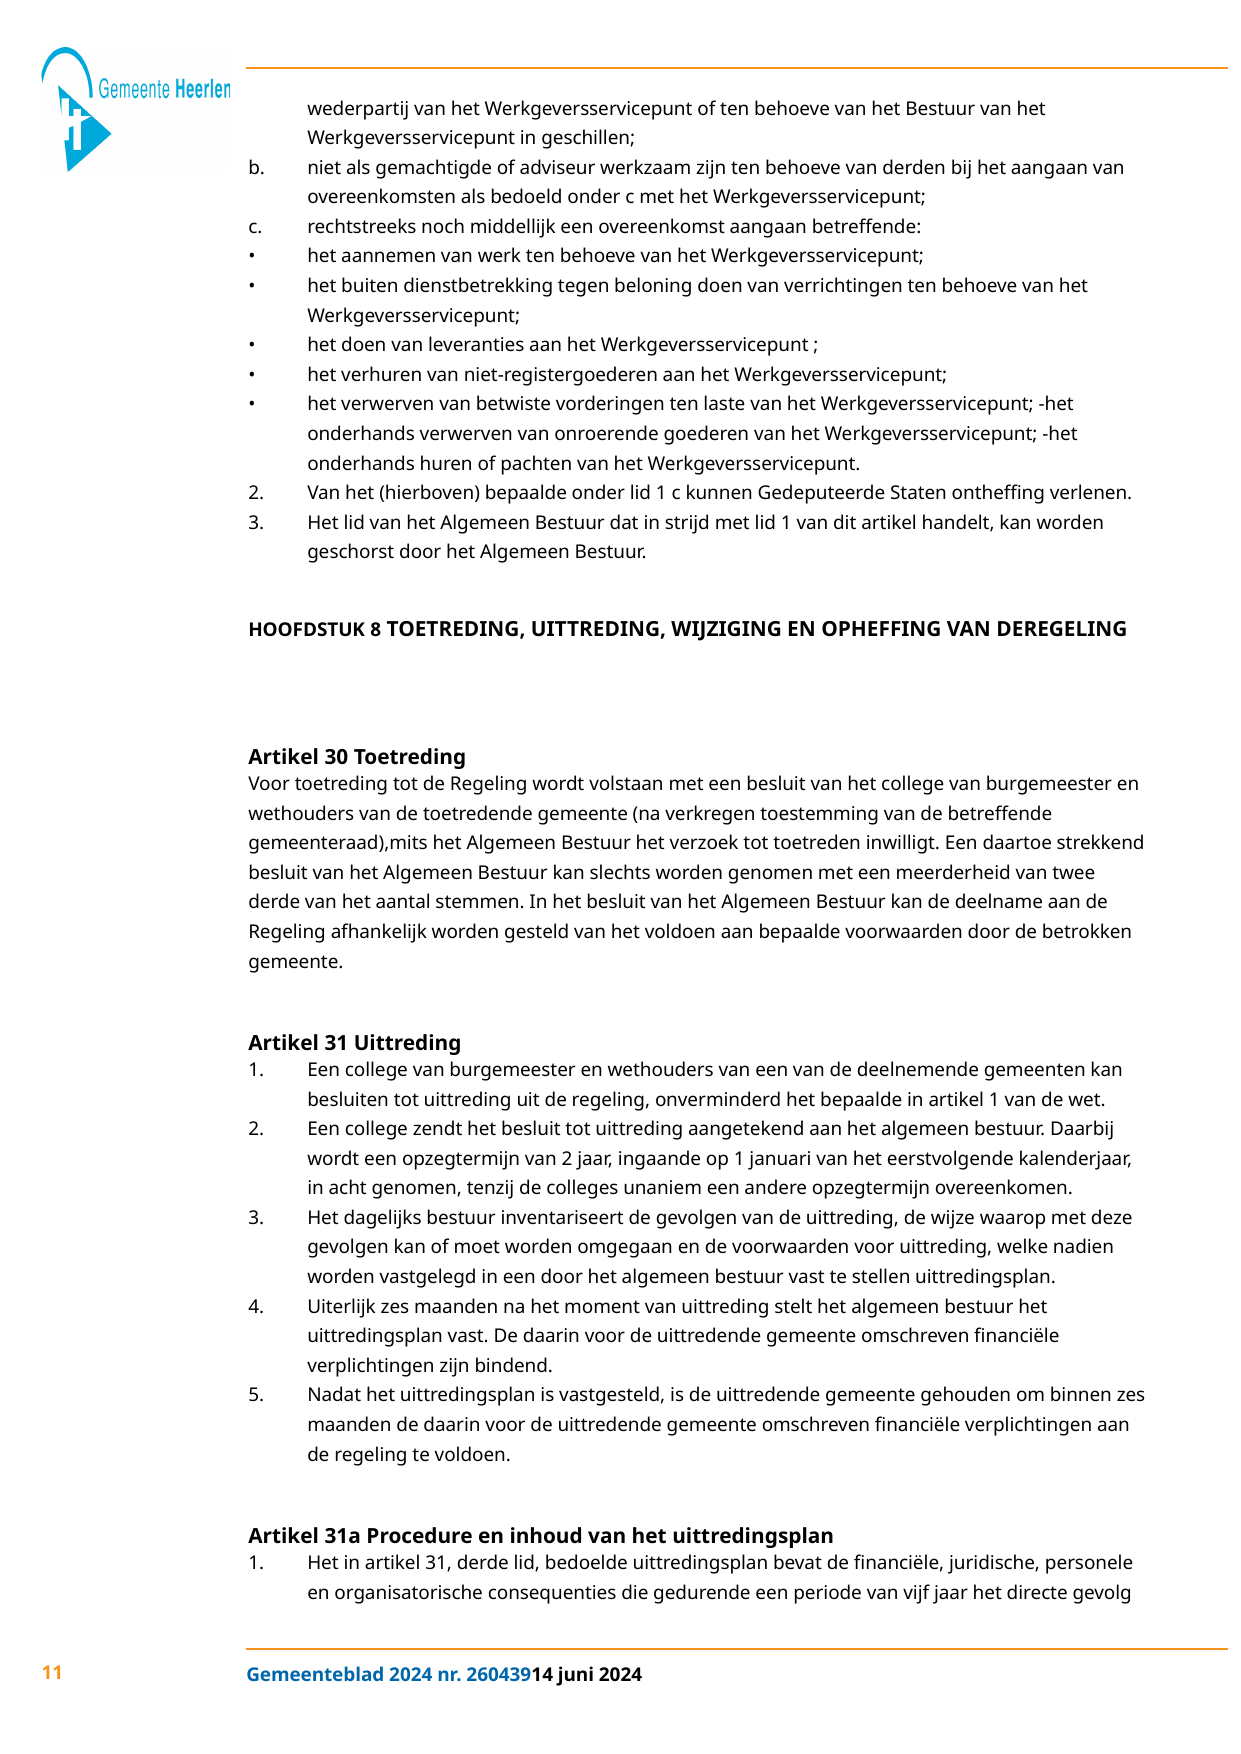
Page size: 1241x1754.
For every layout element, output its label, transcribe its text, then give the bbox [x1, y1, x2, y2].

text Artikel 31 Uittreding [248, 1028, 1152, 1056]
picture [41, 47, 231, 172]
list rechtstreeks noch middellijk een overeenkomst aangaan betreffende: [248, 213, 1152, 239]
list het verhuren van niet-registergoederen aan het Werkgeversservicepunt; [248, 361, 1152, 387]
list het doen van leveranties aan het Werkgeversservicepunt ; [248, 331, 1152, 357]
list het aannemen van werk ten behoeve van het Werkgeversservicepunt; [248, 243, 1152, 268]
text HOOFDSTUK 8 TOETREDING, UITTREDING, WIJZIGING EN OPHEFFING VAN DEREGELING [248, 614, 1152, 642]
list Het lid van het Algemeen Bestuur dat in strijd met lid 1 van dit artikel handelt, kan worden geschorst door het Algemeen Bestuur. [248, 509, 1152, 564]
list Een college zendt het besluit tot uittreding aangetekend aan het algemeen bestuur. Daarbij wordt een opzegtermijn van 2 jaar, ingaande op 1 januari van het eerstvolgende kalenderjaar, in acht genomen, tenzij de colleges unaniem een andere opzegtermijn overeenkomen. [248, 1115, 1152, 1200]
list Van het (hierboven) bepaalde onder lid 1 c kunnen Gedeputeerde Staten ontheffing verlenen. [248, 479, 1152, 505]
list Het dagelijks bestuur inventariseert de gevolgen van de uittreding, de wijze waarop met deze gevolgen kan of moet worden omgegaan en de voorwaarden voor uittreding, welke nadien worden vastgelegd in een door het algemeen bestuur vast te stellen uittredingsplan. [248, 1204, 1152, 1289]
text Artikel 31a Procedure en inhoud van het uittredingsplan [248, 1521, 1152, 1549]
list het verwerven van betwiste vorderingen ten laste van het Werkgeversservicepunt; -het onderhands verwerven van onroerende goederen van het Werkgeversservicepunt; -het onderhands huren of pachten van het Werkgeversservicepunt. [248, 391, 1152, 476]
list wederpartij van het Werkgeversservicepunt of ten behoeve van het Bestuur van het Werkgeversservicepunt in geschillen; [248, 95, 1152, 150]
text Voor toetreding tot de Regeling wordt volstaan met een besluit van het college van burgemeester en wethouders van de toetredende gemeente (na verkregen toestemming van de betreffende gemeenteraad),mits het Algemeen Bestuur het verzoek tot toetreden inwilligt. Een daartoe strekkend besluit van het Algemeen Bestuur kan slechts worden genomen met een meerderheid van twee derde van het aantal stemmen. In het besluit van het Algemeen Bestuur kan de deelname aan de Regeling afhankelijk worden gesteld van het voldoen aan bepaalde voorwaarden door de betrokken gemeente. [248, 770, 1152, 973]
list Uiterlijk zes maanden na het moment van uittreding stelt het algemeen bestuur het uittredingsplan vast. De daarin voor de uittredende gemeente omschreven financiële verplichtingen zijn bindend. [248, 1293, 1152, 1378]
list Een college van burgemeester en wethouders van een van de deelnemende gemeenten kan besluiten tot uittreding uit de regeling, onverminderd het bepaalde in artikel 1 van de wet. [248, 1056, 1152, 1112]
list Nadat het uittredingsplan is vastgesteld, is de uittredende gemeente gehouden om binnen zes maanden de daarin voor de uittredende gemeente omschreven financiële verplichtingen aan de regeling te voldoen. [248, 1382, 1152, 1467]
picture [41, 47, 59, 70]
text Artikel 30 Toetreding [248, 742, 1152, 770]
list niet als gemachtigde of adviseur werkzaam zijn ten behoeve van derden bij het aangaan van overeenkomsten als bedoeld onder c met het Werkgeversservicepunt; [248, 154, 1152, 209]
list Het in artikel 31, derde lid, bedoelde uittredingsplan bevat de financiële, juridische, personele en organisatorische consequenties die gedurende een periode van vijf jaar het directe gevolg [248, 1549, 1152, 1604]
list het buiten dienstbetrekking tegen beloning doen van verrichtingen ten behoeve van het Werkgeversservicepunt; [248, 272, 1152, 328]
